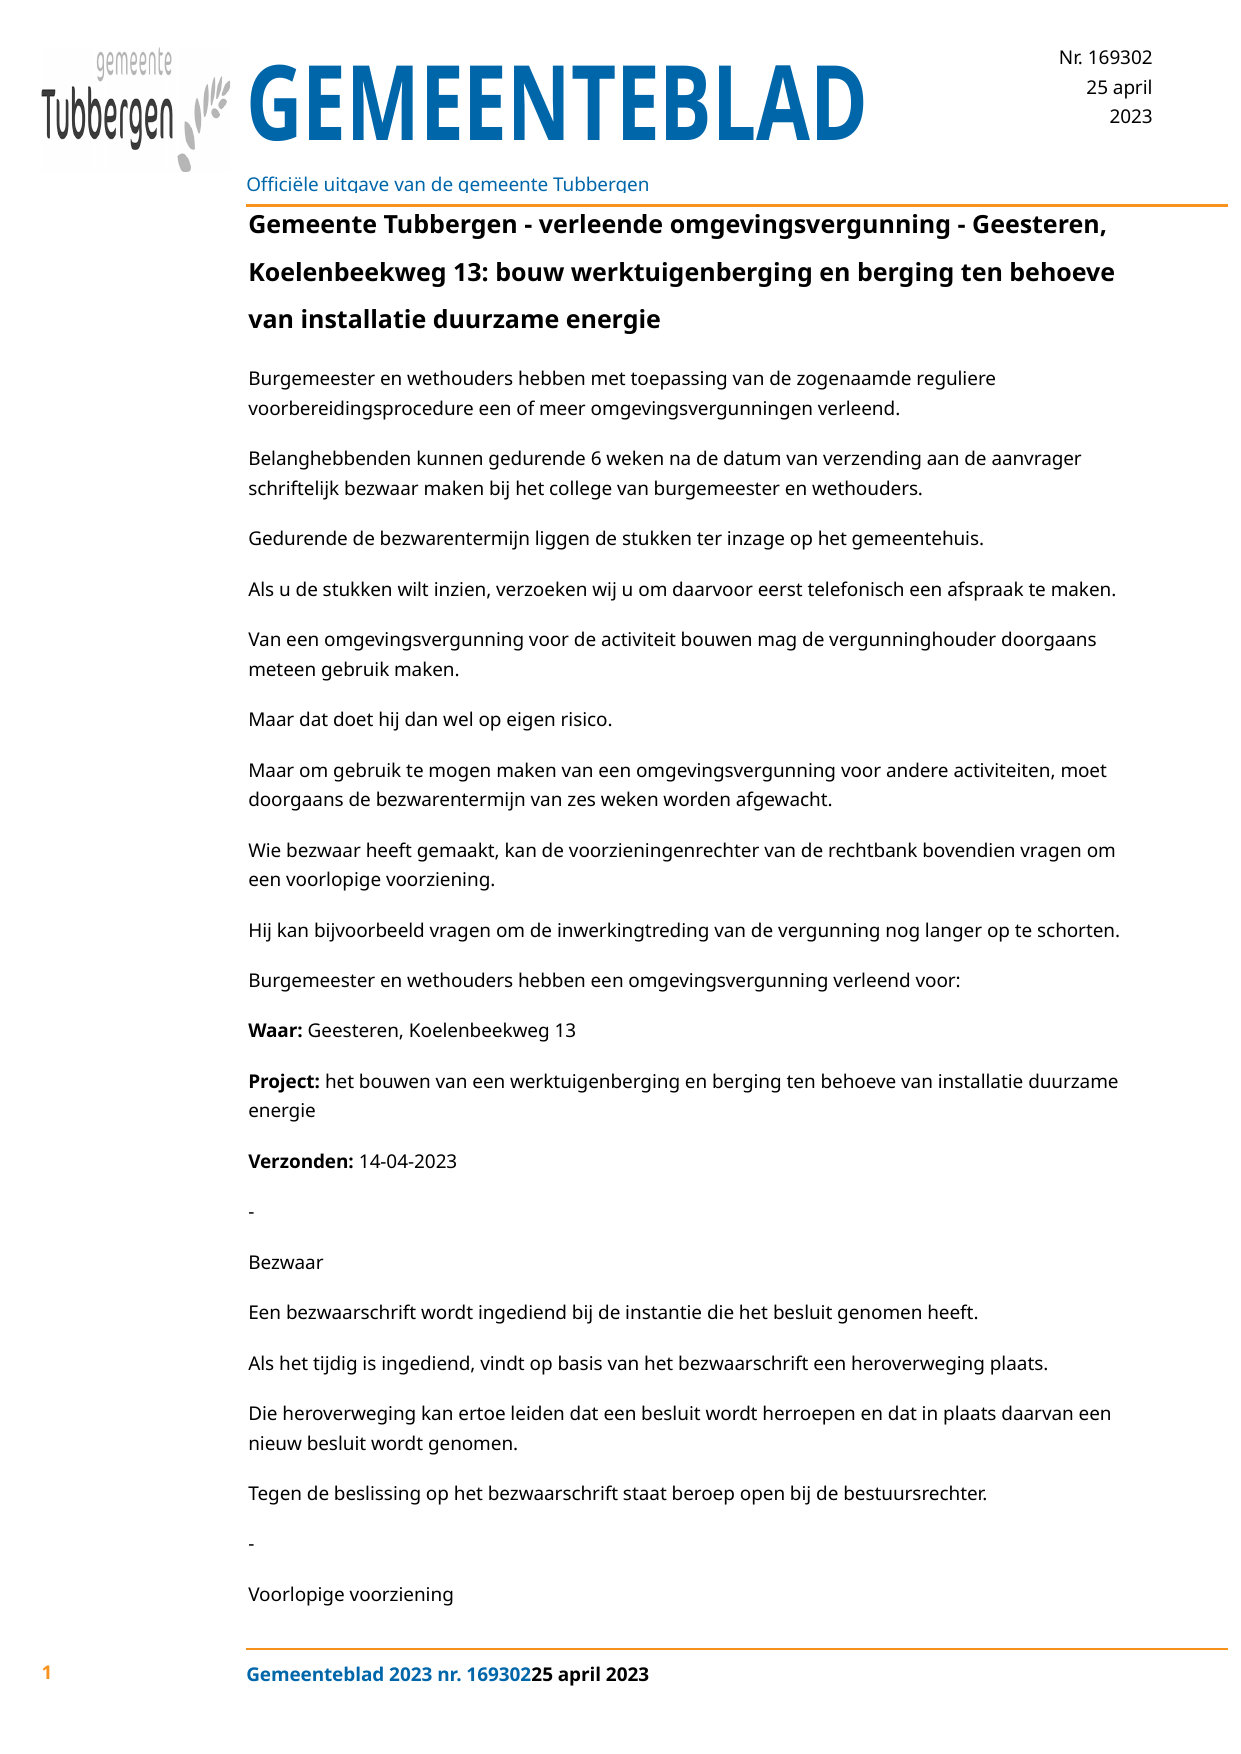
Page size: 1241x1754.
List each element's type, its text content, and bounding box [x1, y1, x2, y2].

text Gemeente Tubbergen - verleende omgevingsvergunning - Geesteren, Koelenbeekweg 13: bouw werktuigenberging en berging ten behoeve van installatie duurzame energie [248, 207, 1152, 336]
text Een bezwaarschrift wordt ingediend bij de instantie die het besluit genomen heeft. [248, 1299, 1152, 1325]
picture [41, 47, 231, 172]
text Als het tijdig is ingediend, vindt op basis van het bezwaarschrift een heroverweging plaats. [248, 1350, 1152, 1375]
text Van een omgevingsvergunning voor de activiteit bouwen mag de vergunninghouder doorgaans meteen gebruik maken. [248, 626, 1152, 682]
text - [248, 1198, 1152, 1224]
text Tegen de beslissing op het bezwaarschrift staat beroep open bij de bestuursrechter. [248, 1480, 1152, 1506]
text Burgemeester en wethouders hebben met toepassing van de zogenaamde reguliere voorbereidingsprocedure een of meer omgevingsvergunningen verleend. [248, 366, 1152, 421]
text Belanghebbenden kunnen gedurende 6 weken na de datum van verzending aan de aanvrager schriftelijk bezwaar maken bij het college van burgemeester en wethouders. [248, 446, 1152, 501]
text Voorlopige voorziening [248, 1581, 1152, 1607]
text Die heroverweging kan ertoe leiden dat een besluit wordt herroepen en dat in plaats daarvan een nieuw besluit wordt genomen. [248, 1400, 1152, 1455]
text Gedurende de bezwarentermijn liggen de stukken ter inzage op het gemeentehuis. [248, 526, 1152, 551]
text Maar om gebruik te mogen maken van een omgevingsvergunning voor andere activiteiten, moet doorgaans de bezwarentermijn van zes weken worden afgewacht. [248, 757, 1152, 812]
text Burgemeester en wethouders hebben een omgevingsvergunning verleend voor: [248, 967, 1152, 993]
text Als u de stukken wilt inzien, verzoeken wij u om daarvoor eerst telefonisch een afspraak te maken. [248, 576, 1152, 602]
text - [248, 1531, 1152, 1556]
text Bezwaar [248, 1249, 1152, 1274]
text Waar: Geesteren, Koelenbeekweg 13 [248, 1018, 1152, 1043]
text Maar dat doet hij dan wel op eigen risico. [248, 706, 1152, 732]
text Project: het bouwen van een werktuigenberging en berging ten behoeve van installatie duurzame energie [248, 1068, 1152, 1123]
text Hij kan bijvoorbeeld vragen om de inwerkingtreding van de vergunning nog langer op te schorten. [248, 917, 1152, 942]
text Verzonden: 14-04-2023 [248, 1148, 1152, 1174]
text Wie bezwaar heeft gemaakt, kan de voorzieningenrechter van de rechtbank bovendien vragen om een voorlopige voorziening. [248, 837, 1152, 892]
